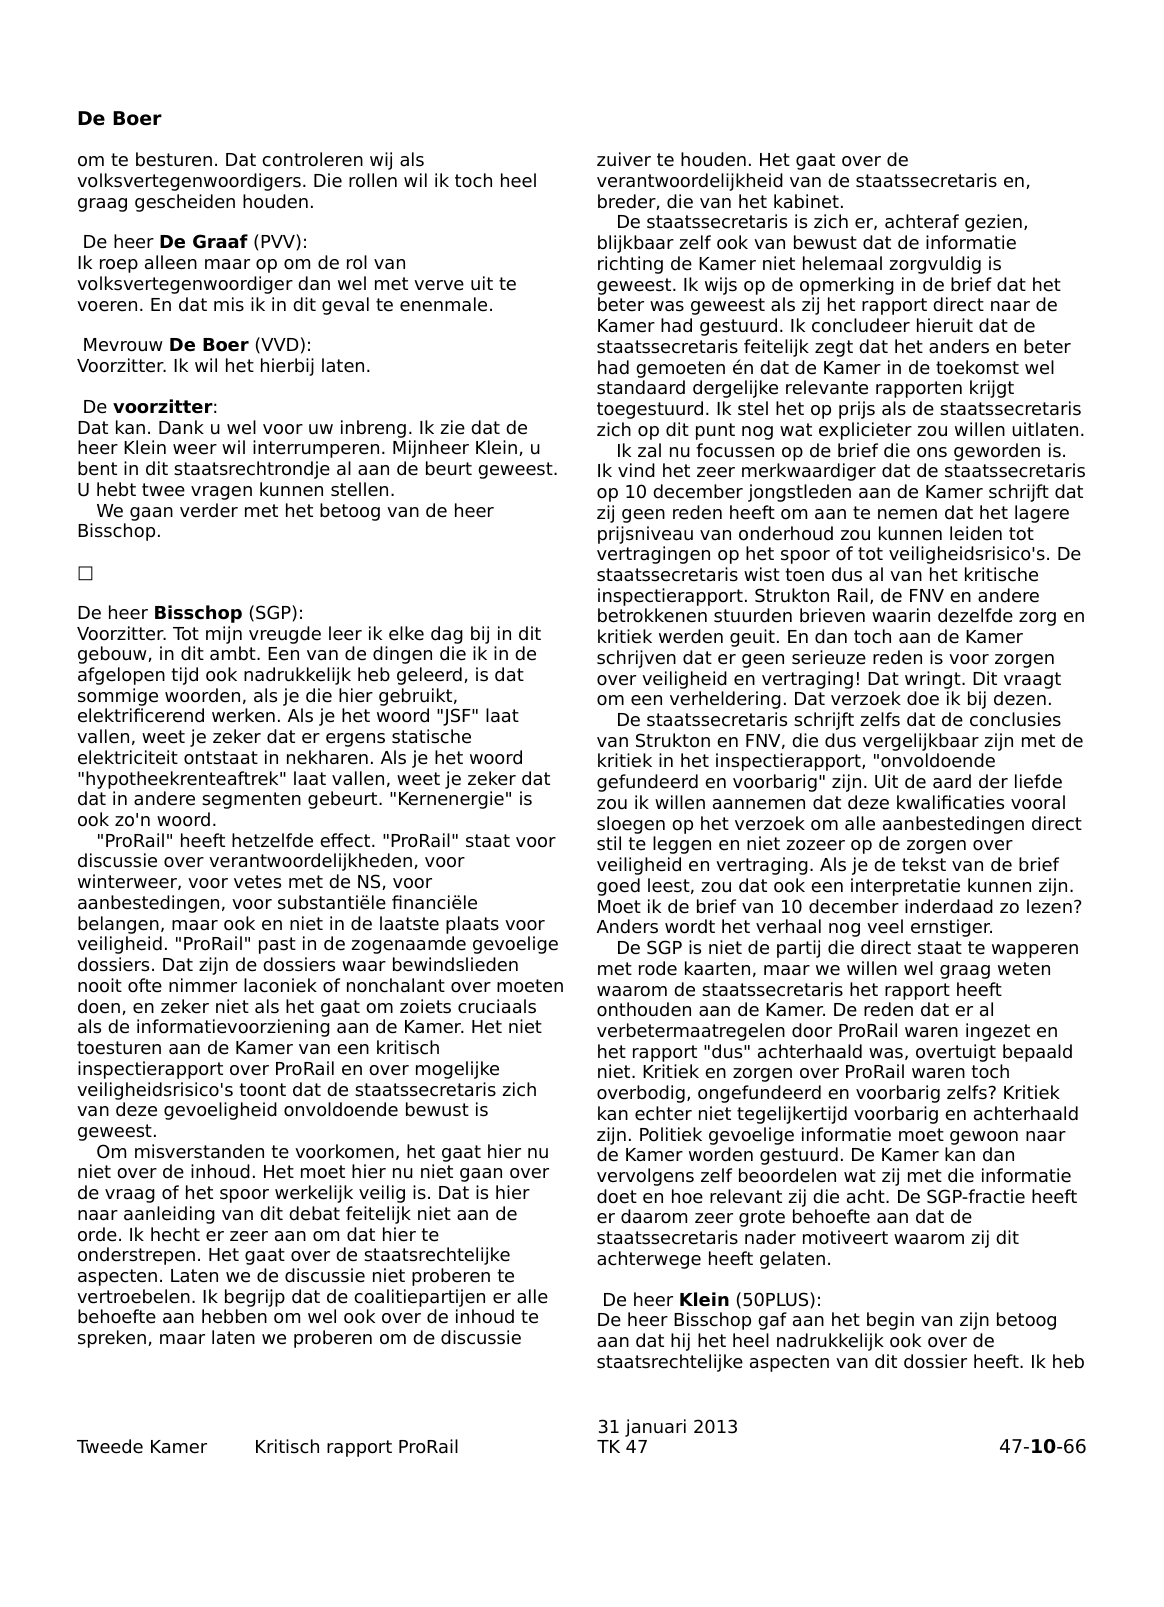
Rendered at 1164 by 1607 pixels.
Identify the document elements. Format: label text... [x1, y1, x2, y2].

text De heer Bisschop (SGP): [77, 603, 567, 623]
text De heer Klein (50PLUS): [596, 1289, 1087, 1310]
text De staatssecretaris schrijft zelfs dat de conclusies van Strukton en FNV, die dus vergelijkbaar zijn met de kritiek in het inspectierapport, "onvoldoende gefundeerd en voorbarig" zijn. Uit de aard der liefde zou ik willen aannemen dat deze kwalificaties vooral sloegen op het verzoek om alle aanbestedingen direct stil te leggen en niet zozeer op de zorgen over veiligheid en vertraging. Als je de tekst van de brief goed leest, zou dat ook een interpretatie kunnen zijn. Moet ik de brief van 10 december inderdaad zo lezen? Anders wordt het verhaal nog veel ernstiger. [596, 710, 1087, 938]
text Mevrouw De Boer (VVD): [77, 335, 567, 356]
text Ik zal nu focussen op de brief die ons geworden is. Ik vind het zeer merkwaardiger dat de staatssecretaris op 10 december jongstleden aan de Kamer schrijft dat zij geen reden heeft om aan te nemen dat het lagere prijsniveau van onderhoud zou kunnen leiden tot vertragingen op het spoor of tot veiligheidsrisico's. De staatssecretaris wist toen dus al van het kritische inspectierapport. Strukton Rail, de FNV en andere betrokkenen stuurden brieven waarin dezelfde zorg en kritiek werden geuit. En dan toch aan de Kamer schrijven dat er geen serieuze reden is voor zorgen over veiligheid en vertraging! Dat wringt. Dit vraagt om een verheldering. Dat verzoek doe ik bij dezen. [596, 440, 1087, 710]
text De staatssecretaris is zich er, achteraf gezien, blijkbaar zelf ook van bewust dat de informatie richting de Kamer niet helemaal zorgvuldig is geweest. Ik wijs op de opmerking in de brief dat het beter was geweest als zij het rapport direct naar de Kamer had gestuurd. Ik concludeer hieruit dat de staatssecretaris feitelijk zegt dat het anders en beter had gemoeten én dat de Kamer in de toekomst wel standaard dergelijke relevante rapporten krijgt toegestuurd. Ik stel het op prijs als de staatssecretaris zich op dit punt nog wat explicieter zou willen uitlaten. [596, 212, 1087, 440]
text De heer Bisschop gaf aan het begin van zijn betoog aan dat hij het heel nadrukkelijk ook over de staatsrechtelijke aspecten van dit dossier heeft. Ik heb [596, 1310, 1087, 1372]
text om te besturen. Dat controleren wij als volksvertegenwoordigers. Die rollen wil ik toch heel graag gescheiden houden. [77, 150, 567, 212]
text □ [77, 562, 567, 583]
text zuiver te houden. Het gaat over de verantwoordelijkheid van de staatssecretaris en, breder, die van het kabinet. [596, 150, 1087, 212]
text Voorzitter. Ik wil het hierbij laten. [77, 356, 567, 377]
text De heer De Graaf (PVV): [77, 232, 567, 253]
text Om misverstanden te voorkomen, het gaat hier nu niet over de inhoud. Het moet hier nu niet gaan over de vraag of het spoor werkelijk veilig is. Dat is hier naar aanleiding van dit debat feitelijk niet aan de orde. Ik hecht er zeer aan om dat hier te onderstrepen. Het gaat over de staatsrechtelijke aspecten. Laten we de discussie niet proberen te vertroebelen. Ik begrijp dat de coalitiepartijen er alle behoefte aan hebben om wel ook over de inhoud te spreken, maar laten we proberen om de discussie [77, 1142, 567, 1349]
text Voorzitter. Tot mijn vreugde leer ik elke dag bij in dit gebouw, in dit ambt. Een van de dingen die ik in de afgelopen tijd ook nadrukkelijk heb geleerd, is dat sommige woorden, als je die hier gebruikt, elektrificerend werken. Als je het woord "JSF" laat vallen, weet je zeker dat er ergens statische elektriciteit ontstaat in nekharen. Als je het woord "hypotheekrenteaftrek" laat vallen, weet je zeker dat dat in andere segmenten gebeurt. "Kernenergie" is ook zo'n woord. [77, 623, 567, 831]
text Dat kan. Dank u wel voor uw inbreng. Ik zie dat de heer Klein weer wil interrumperen. Mijnheer Klein, u bent in dit staatsrechtrondje al aan de beurt geweest. U hebt twee vragen kunnen stellen. [77, 417, 567, 500]
text We gaan verder met het betoog van de heer Bisschop. [77, 500, 567, 542]
text De voorzitter: [77, 397, 567, 417]
text "ProRail" heeft hetzelfde effect. "ProRail" staat voor discussie over verantwoordelijkheden, voor winterweer, voor vetes met de NS, voor aanbestedingen, voor substantiële financiële belangen, maar ook en niet in de laatste plaats voor veiligheid. "ProRail" past in de zogenaamde gevoelige dossiers. Dat zijn de dossiers waar bewindslieden nooit ofte nimmer laconiek of nonchalant over moeten doen, en zeker niet als het gaat om zoiets cruciaals als de informatievoorziening aan de Kamer. Het niet toesturen aan de Kamer van een kritisch inspectierapport over ProRail en over mogelijke veiligheidsrisico's toont dat de staatssecretaris zich van deze gevoeligheid onvoldoende bewust is geweest. [77, 831, 567, 1142]
text De SGP is niet de partij die direct staat te wapperen met rode kaarten, maar we willen wel graag weten waarom de staatssecretaris het rapport heeft onthouden aan de Kamer. De reden dat er al verbetermaatregelen door ProRail waren ingezet en het rapport "dus" achterhaald was, overtuigt bepaald niet. Kritiek en zorgen over ProRail waren toch overbodig, ongefundeerd en voorbarig zelfs? Kritiek kan echter niet tegelijkertijd voorbarig en achterhaald zijn. Politiek gevoelige informatie moet gewoon naar de Kamer worden gestuurd. De Kamer kan dan vervolgens zelf beoordelen wat zij met die informatie doet en hoe relevant zij die acht. De SGP-fractie heeft er daarom zeer grote behoefte aan dat de staatssecretaris nader motiveert waarom zij dit achterwege heeft gelaten. [596, 938, 1087, 1269]
text Ik roep alleen maar op om de rol van volksvertegenwoordiger dan wel met verve uit te voeren. En dat mis ik in dit geval te enenmale. [77, 253, 567, 315]
